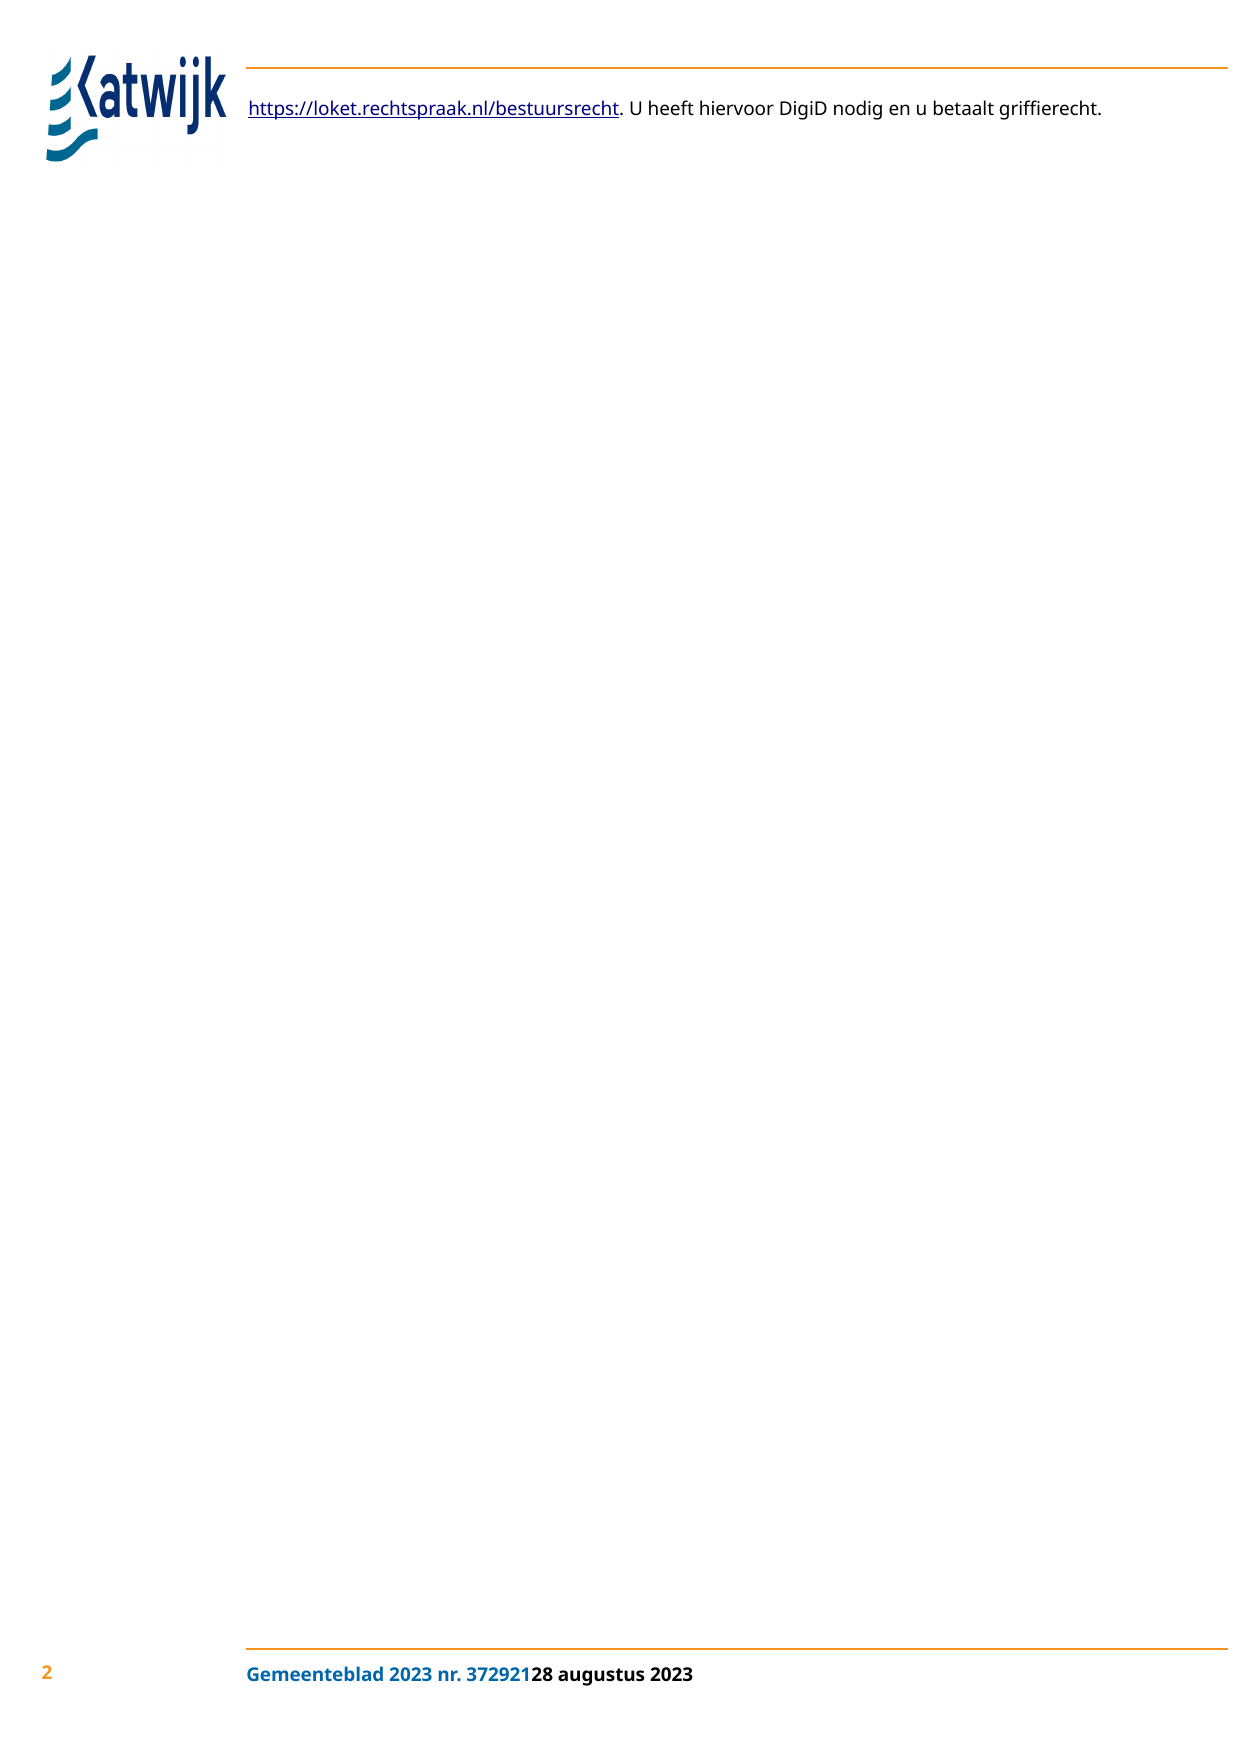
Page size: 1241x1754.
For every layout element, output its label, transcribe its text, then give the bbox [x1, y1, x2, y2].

text https://loket.rechtspraak.nl/bestuursrecht. U heeft hiervoor DigiD nodig en u betaalt griffierecht. [248, 95, 1152, 121]
picture [41, 47, 231, 172]
